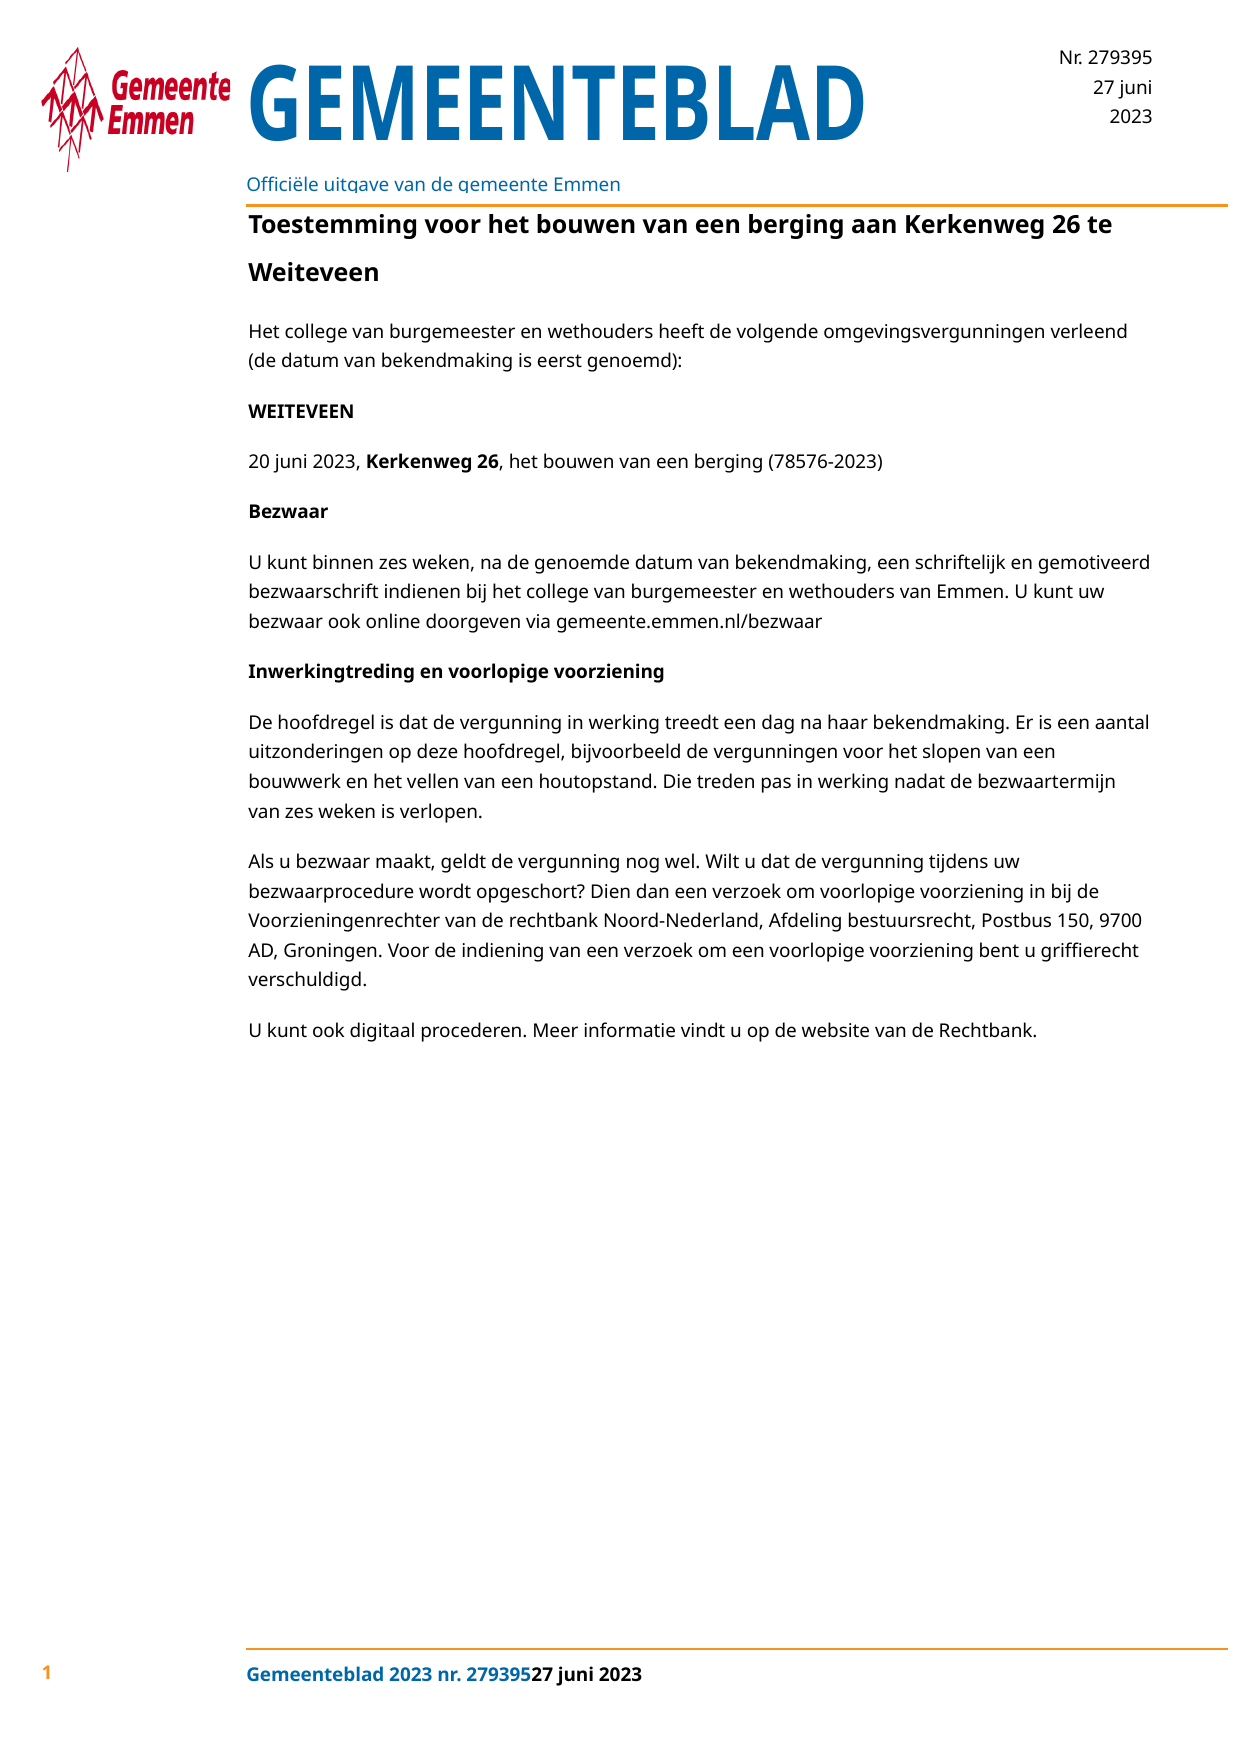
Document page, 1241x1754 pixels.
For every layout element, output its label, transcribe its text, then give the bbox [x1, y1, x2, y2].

text Als u bezwaar maakt, geldt de vergunning nog wel. Wilt u dat de vergunning tijdens uw bezwaarprocedure wordt opgeschort? Dien dan een verzoek om voorlopige voorziening in bij de Voorzieningenrechter van de rechtbank Noord-Nederland, Afdeling bestuursrecht, Postbus 150, 9700 AD, Groningen. Voor de indiening van een verzoek om een voorlopige voorziening bent u griffierecht verschuldigd. [248, 848, 1152, 992]
picture [41, 47, 231, 172]
text U kunt binnen zes weken, na de genoemde datum van bekendmaking, een schriftelijk en gemotiveerd bezwaarschrift indienen bij het college van burgemeester en wethouders van Emmen. U kunt uw bezwaar ook online doorgeven via gemeente.emmen.nl/bezwaar [248, 549, 1152, 634]
text Bezwaar [248, 499, 1152, 524]
text 20 juni 2023, Kerkenweg 26, het bouwen van een berging (78576-2023) [248, 448, 1152, 474]
text WEITEVEEN [248, 398, 1152, 424]
text De hoofdregel is dat de vergunning in werking treedt een dag na haar bekendmaking. Er is een aantal uitzonderingen op deze hoofdregel, bijvoorbeeld de vergunningen voor het slopen van een bouwwerk en het vellen van een houtopstand. Die treden pas in werking nadat de bezwaartermijn van zes weken is verlopen. [248, 709, 1152, 824]
text Toestemming voor het bouwen van een berging aan Kerkenweg 26 te Weiteveen [248, 207, 1152, 288]
text Inwerkingtreding en voorlopige voorziening [248, 659, 1152, 684]
text U kunt ook digitaal procederen. Meer informatie vindt u op de website van de Rechtbank. [248, 1017, 1152, 1043]
text Het college van burgemeester en wethouders heeft de volgende omgevingsvergunningen verleend (de datum van bekendmaking is eerst genoemd): [248, 318, 1152, 373]
